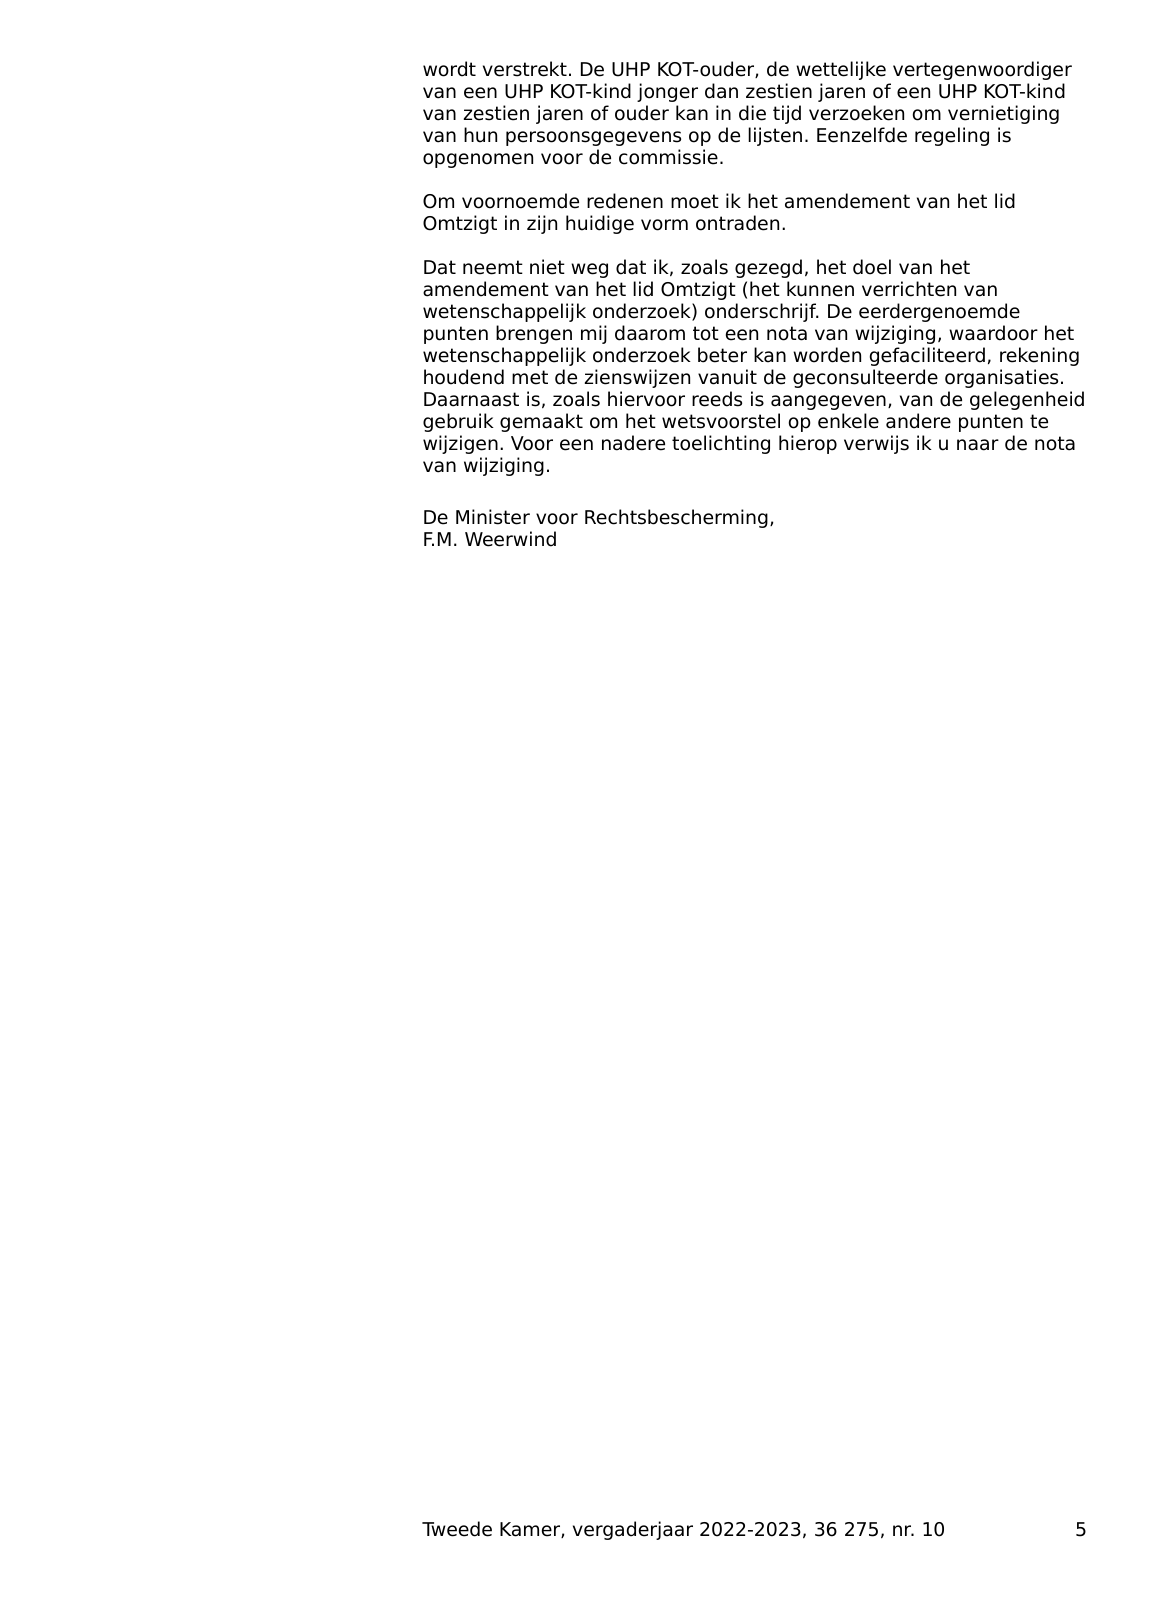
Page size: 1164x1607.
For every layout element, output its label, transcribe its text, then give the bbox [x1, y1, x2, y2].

text De Minister voor Rechtsbescherming, F.M. Weerwind [422, 507, 1087, 551]
text wordt verstrekt. De UHP KOT-ouder, de wettelijke vertegenwoordiger van een UHP KOT-kind jonger dan zestien jaren of een UHP KOT-kind van zestien jaren of ouder kan in die tijd verzoeken om vernietiging van hun persoonsgegevens op de lijsten. Eenzelfde regeling is opgenomen voor de commissie. [422, 59, 1087, 169]
text Om voornoemde redenen moet ik het amendement van het lid Omtzigt in zijn huidige vorm ontraden. [422, 191, 1087, 235]
text Dat neemt niet weg dat ik, zoals gezegd, het doel van het amendement van het lid Omtzigt (het kunnen verrichten van wetenschappelijk onderzoek) onderschrijf. De eerdergenoemde punten brengen mij daarom tot een nota van wijziging, waardoor het wetenschappelijk onderzoek beter kan worden gefaciliteerd, rekening houdend met de zienswijzen vanuit de geconsulteerde organisaties. Daarnaast is, zoals hiervoor reeds is aangegeven, van de gelegenheid gebruik gemaakt om het wetsvoorstel op enkele andere punten te wijzigen. Voor een nadere toelichting hierop verwijs ik u naar de nota van wijziging. [422, 257, 1087, 477]
